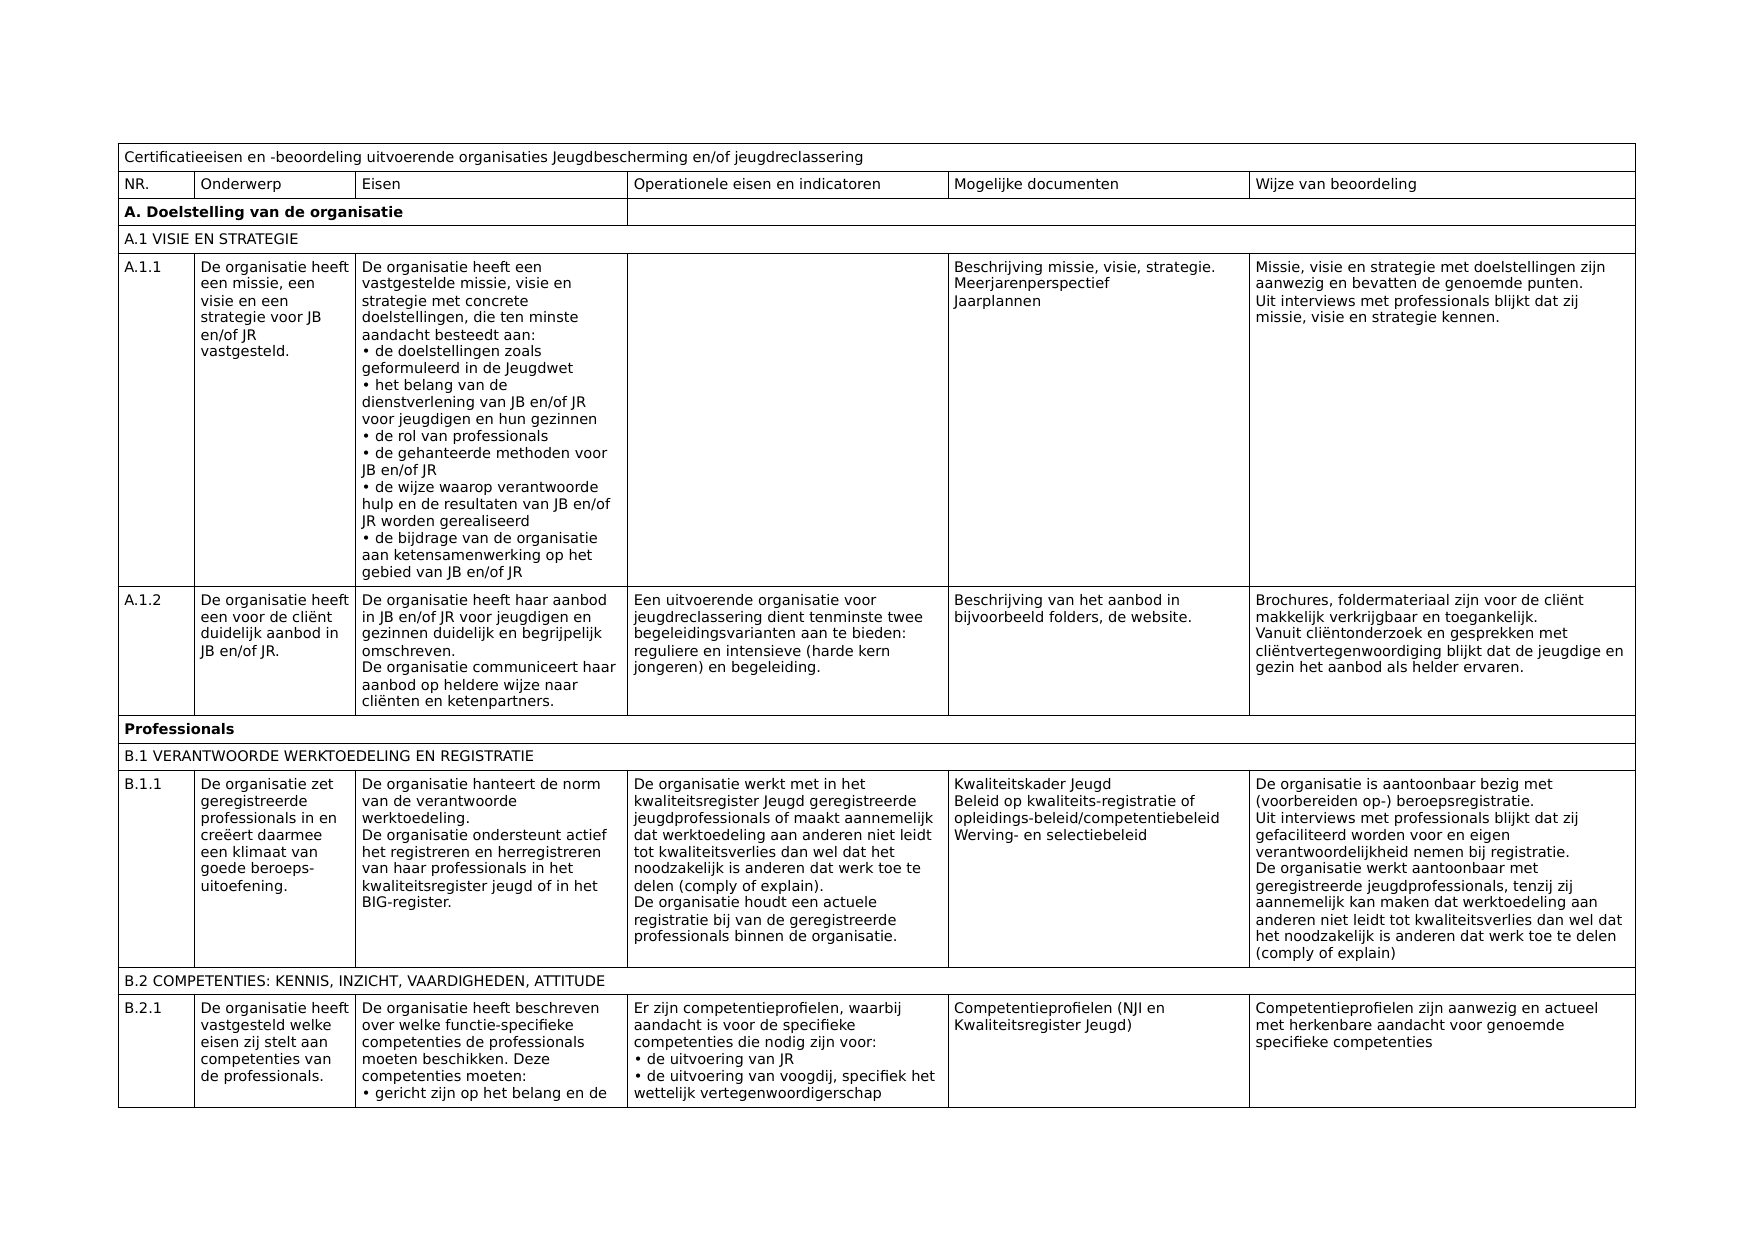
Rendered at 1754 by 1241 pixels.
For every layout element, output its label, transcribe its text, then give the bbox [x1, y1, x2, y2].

table_header Certificatieeisen en -beoordeling uitvoerende organisaties Jeugdbescherming en/of jeugdreclassering [119, 144, 1635, 171]
table_cell B.1 VERANTWOORDE WERKTOEDELING EN REGISTRATIE [119, 744, 1635, 770]
table_cell B.2 COMPETENTIES: KENNIS, INZICHT, VAARDIGHEDEN, ATTITUDE [119, 968, 1635, 994]
table_cell A. Doelstelling van de organisatie [119, 199, 627, 225]
table_cell De organisatie hanteert de norm van de verantwoorde werktoedeling. De organisatie ondersteunt actief het registreren en herregistreren van haar professionals in het kwaliteitsregister jeugd of in het BIG-register. [356, 771, 627, 967]
table_cell [628, 254, 948, 586]
table_cell Missie, visie en strategie met doelstellingen zijn aanwezig en bevatten de genoemde punten. Uit interviews met professionals blijkt dat zij missie, visie en strategie kennen. [1250, 254, 1635, 586]
table_cell Beschrijving van het aanbod in bijvoorbeeld folders, de website. [949, 587, 1249, 715]
table_cell Brochures, foldermateriaal zijn voor de cliënt makkelijk verkrijgbaar en toegankelijk. Vanuit cliëntonderzoek en gesprekken met cliëntvertegenwoordiging blijkt dat de jeugdige en gezin het aanbod als helder ervaren. [1250, 587, 1635, 715]
table_cell De organisatie heeft een voor de cliënt duidelijk aanbod in JB en/of JR. [195, 587, 355, 715]
table_cell NR. [119, 172, 194, 198]
table_cell Een uitvoerende organisatie voor jeugdreclassering dient tenminste twee begeleidingsvarianten aan te bieden: reguliere en intensieve (harde kern jongeren) en begeleiding. [628, 587, 948, 715]
table_cell Eisen [356, 172, 627, 198]
table_cell A.1 VISIE EN STRATEGIE [119, 226, 1635, 253]
table_cell Professionals [119, 716, 1635, 742]
table_cell Mogelijke documenten [949, 172, 1249, 198]
table_cell Onderwerp [195, 172, 355, 198]
table_cell De organisatie heeft een missie, een visie en een strategie voor JB en/of JR vastgesteld. [195, 254, 355, 586]
table_cell Er zijn competentieprofielen, waarbij aandacht is voor de specifieke competenties die nodig zijn voor: • de uitvoering van JR • de uitvoering van voogdij, specifiek het wettelijk vertegenwoordigerschap [628, 995, 948, 1107]
table_cell De organisatie heeft beschreven over welke functie-specifieke competenties de professionals moeten beschikken. Deze competenties moeten: • gericht zijn op het belang en de [356, 995, 627, 1107]
table_cell De organisatie heeft vastgesteld welke eisen zij stelt aan competenties van de professionals. [195, 995, 355, 1107]
table_cell De organisatie werkt met in het kwaliteitsregister Jeugd geregistreerde jeugdprofessionals of maakt aannemelijk dat werktoedeling aan anderen niet leidt tot kwaliteitsverlies dan wel dat het noodzakelijk is anderen dat werk toe te delen (comply of explain). De organisatie houdt een actuele registratie bij van de geregistreerde professionals binnen de organisatie. [628, 771, 948, 967]
table_cell Competentieprofielen (NJI en Kwaliteitsregister Jeugd) [949, 995, 1249, 1107]
table_cell Competentieprofielen zijn aanwezig en actueel met herkenbare aandacht voor genoemde specifieke competenties [1250, 995, 1635, 1107]
table_cell B.1.1 [119, 771, 194, 967]
table_cell Kwaliteitskader Jeugd Beleid op kwaliteits-registratie of opleidings-beleid/competentiebeleid Werving- en selectiebeleid [949, 771, 1249, 967]
table_cell De organisatie zet geregistreerde professionals in en creëert daarmee een klimaat van goede beroeps-uitoefening. [195, 771, 355, 967]
table_cell [628, 199, 1635, 225]
table_cell De organisatie is aantoonbaar bezig met (voorbereiden op-) beroepsregistratie. Uit interviews met professionals blijkt dat zij gefaciliteerd worden voor en eigen verantwoordelijkheid nemen bij registratie. De organisatie werkt aantoonbaar met geregistreerde jeugdprofessionals, tenzij zij aannemelijk kan maken dat werktoedeling aan anderen niet leidt tot kwaliteitsverlies dan wel dat het noodzakelijk is anderen dat werk toe te delen (comply of explain) [1250, 771, 1635, 967]
table_cell Operationele eisen en indicatoren [628, 172, 948, 198]
table_cell Wijze van beoordeling [1250, 172, 1635, 198]
table_cell De organisatie heeft een vastgestelde missie, visie en strategie met concrete doelstellingen, die ten minste aandacht besteedt aan: • de doelstellingen zoals geformuleerd in de Jeugdwet • het belang van de dienstverlening van JB en/of JR voor jeugdigen en hun gezinnen • de rol van professionals • de gehanteerde methoden voor JB en/of JR • de wijze waarop verantwoorde hulp en de resultaten van JB en/of JR worden gerealiseerd • de bijdrage van de organisatie aan ketensamenwerking op het gebied van JB en/of JR [356, 254, 627, 586]
table_cell Beschrijving missie, visie, strategie. Meerjarenperspectief Jaarplannen [949, 254, 1249, 586]
table_cell B.2.1 [119, 995, 194, 1107]
table_cell De organisatie heeft haar aanbod in JB en/of JR voor jeugdigen en gezinnen duidelijk en begrijpelijk omschreven. De organisatie communiceert haar aanbod op heldere wijze naar cliënten en ketenpartners. [356, 587, 627, 715]
table_cell A.1.2 [119, 587, 194, 715]
table_cell A.1.1 [119, 254, 194, 586]
